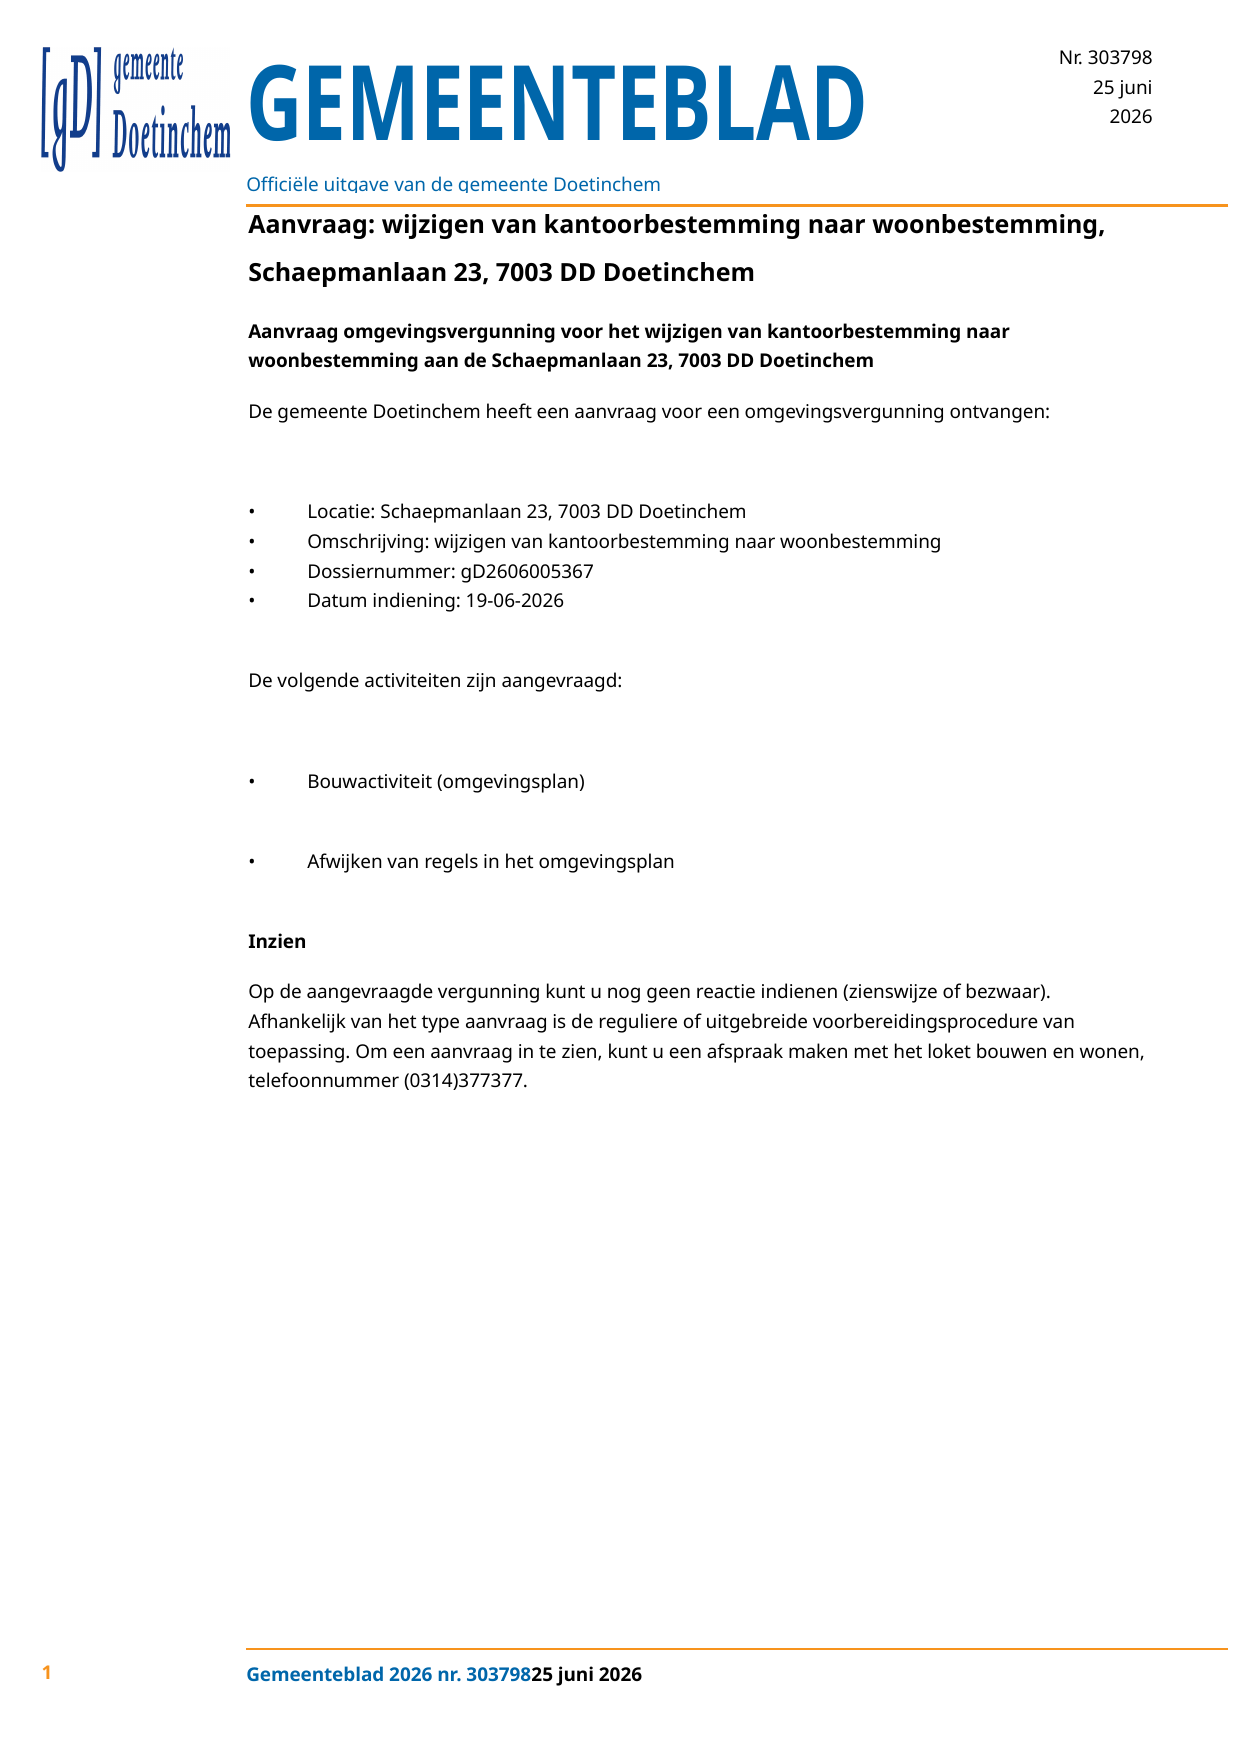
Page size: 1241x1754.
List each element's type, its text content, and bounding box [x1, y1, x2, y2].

list Omschrijving: wijzigen van kantoorbestemming naar woonbestemming [248, 528, 1152, 554]
list Bouwactiviteit (omgevingsplan) [248, 768, 1152, 794]
picture [41, 47, 231, 172]
text Op de aangevraagde vergunning kunt u nog geen reactie indienen (zienswijze of bezwaar). Afhankelijk van het type aanvraag is de reguliere of uitgebreide voorbereidingsprocedure van toepassing. Om een aanvraag in te zien, kunt u een afspraak maken met het loket bouwen en wonen, telefoonnummer (0314)377377. [248, 979, 1152, 1093]
list Datum indiening: 19-06-2026 [248, 587, 1152, 613]
list Dossiernummer: gD2606005367 [248, 558, 1152, 584]
list Locatie: Schaepmanlaan 23, 7003 DD Doetinchem [248, 499, 1152, 524]
text De volgende activiteiten zijn aangevraagd: [248, 667, 1152, 693]
text De gemeente Doetinchem heeft een aanvraag voor een omgevingsvergunning ontvangen: [248, 398, 1152, 424]
list Afwijken van regels in het omgevingsplan [248, 848, 1152, 874]
text Aanvraag omgevingsvergunning voor het wijzigen van kantoorbestemming naar woonbestemming aan de Schaepmanlaan 23, 7003 DD Doetinchem [248, 318, 1152, 373]
text Inzien [248, 928, 1152, 954]
text Aanvraag: wijzigen van kantoorbestemming naar woonbestemming, Schaepmanlaan 23, 7003 DD Doetinchem [248, 207, 1152, 288]
